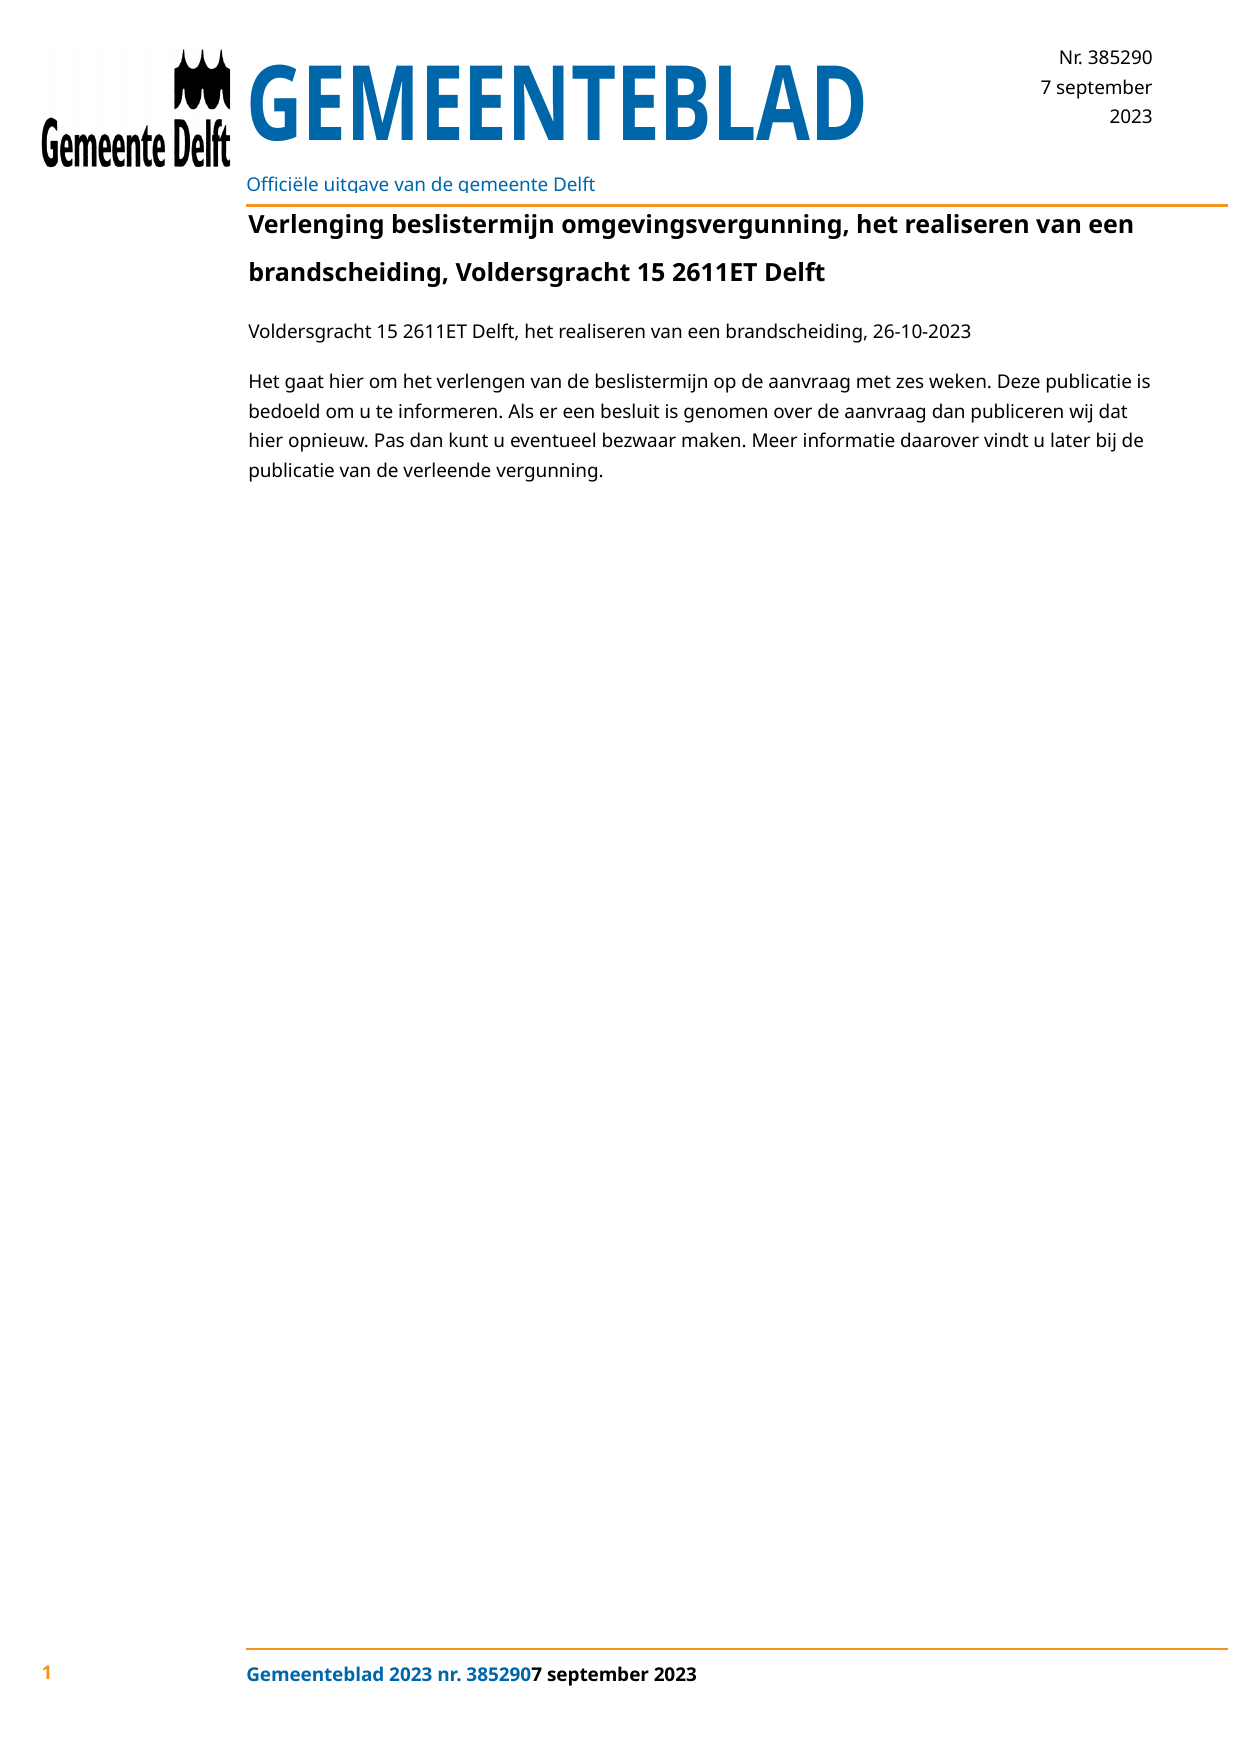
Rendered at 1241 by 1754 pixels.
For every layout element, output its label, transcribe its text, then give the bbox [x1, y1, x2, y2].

text Verlenging beslistermijn omgevingsvergunning, het realiseren van een brandscheiding, Voldersgracht 15 2611ET Delft [248, 207, 1152, 288]
text Voldersgracht 15 2611ET Delft, het realiseren van een brandscheiding, 26-10-2023 [248, 318, 1152, 344]
text Het gaat hier om het verlengen van de beslistermijn op de aanvraag met zes weken. Deze publicatie is bedoeld om u te informeren. Als er een besluit is genomen over de aanvraag dan publiceren wij dat hier opnieuw. Pas dan kunt u eventueel bezwaar maken. Meer informatie daarover vindt u later bij de publicatie van de verleende vergunning. [248, 368, 1152, 483]
picture [41, 47, 231, 172]
